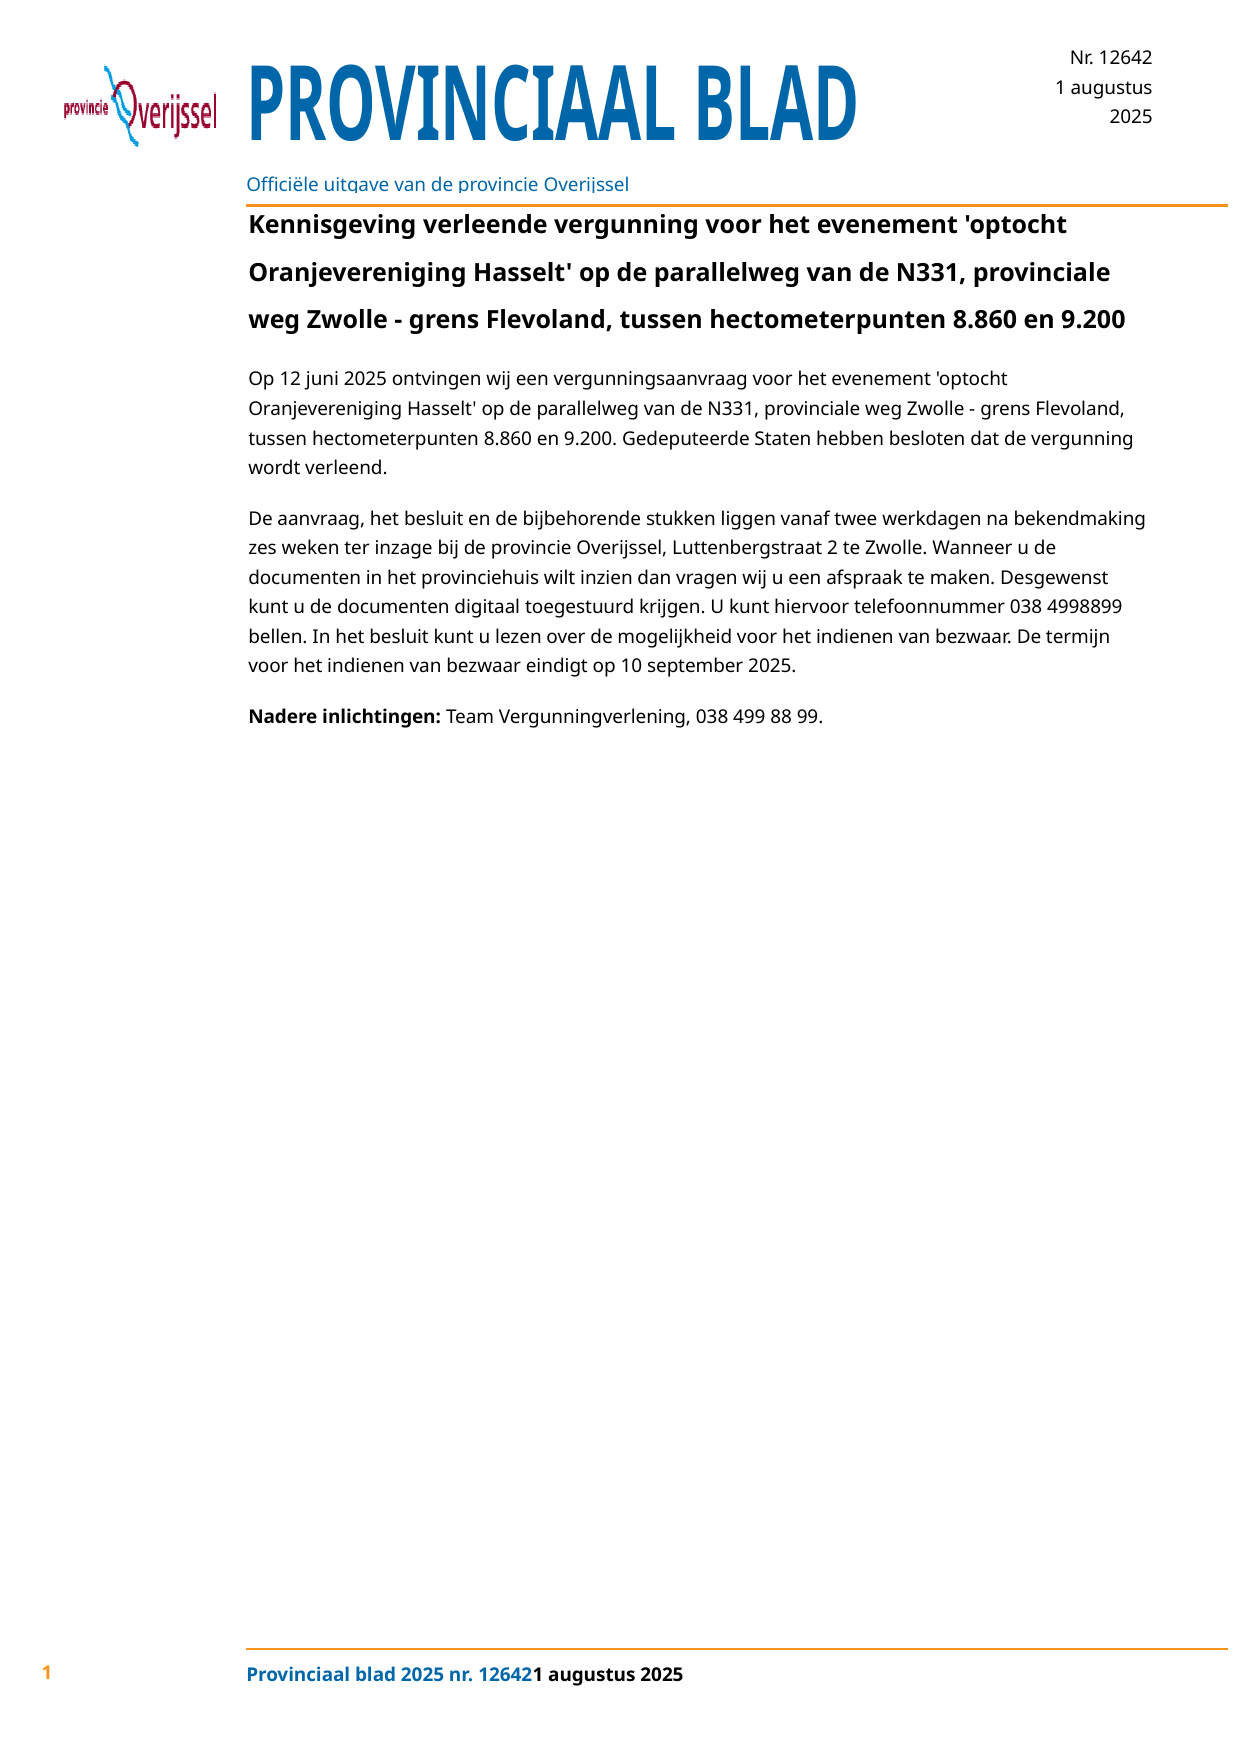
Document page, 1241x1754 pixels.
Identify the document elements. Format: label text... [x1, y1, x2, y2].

picture [41, 47, 231, 172]
text Nadere inlichtingen: Team Vergunningverlening, 038 499 88 99. [248, 703, 1152, 729]
text Op 12 juni 2025 ontvingen wij een vergunningsaanvraag voor het evenement 'optocht Oranjevereniging Hasselt' op de parallelweg van de N331, provinciale weg Zwolle - grens Flevoland, tussen hectometerpunten 8.860 en 9.200. Gedeputeerde Staten hebben besloten dat de vergunning wordt verleend. [248, 366, 1152, 480]
text De aanvraag, het besluit en de bijbehorende stukken liggen vanaf twee werkdagen na bekendmaking zes weken ter inzage bij de provincie Overijssel, Luttenbergstraat 2 te Zwolle. Wanneer u de documenten in het provinciehuis wilt inzien dan vragen wij u een afspraak te maken. Desgewenst kunt u de documenten digitaal toegestuurd krijgen. U kunt hiervoor telefoonnummer 038 4998899 bellen. In het besluit kunt u lezen over de mogelijkheid voor het indienen van bezwaar. De termijn voor het indienen van bezwaar eindigt op 10 september 2025. [248, 505, 1152, 678]
text Kennisgeving verleende vergunning voor het evenement 'optocht Oranjevereniging Hasselt' op de parallelweg van de N331, provinciale weg Zwolle - grens Flevoland, tussen hectometerpunten 8.860 en 9.200 [248, 207, 1152, 336]
